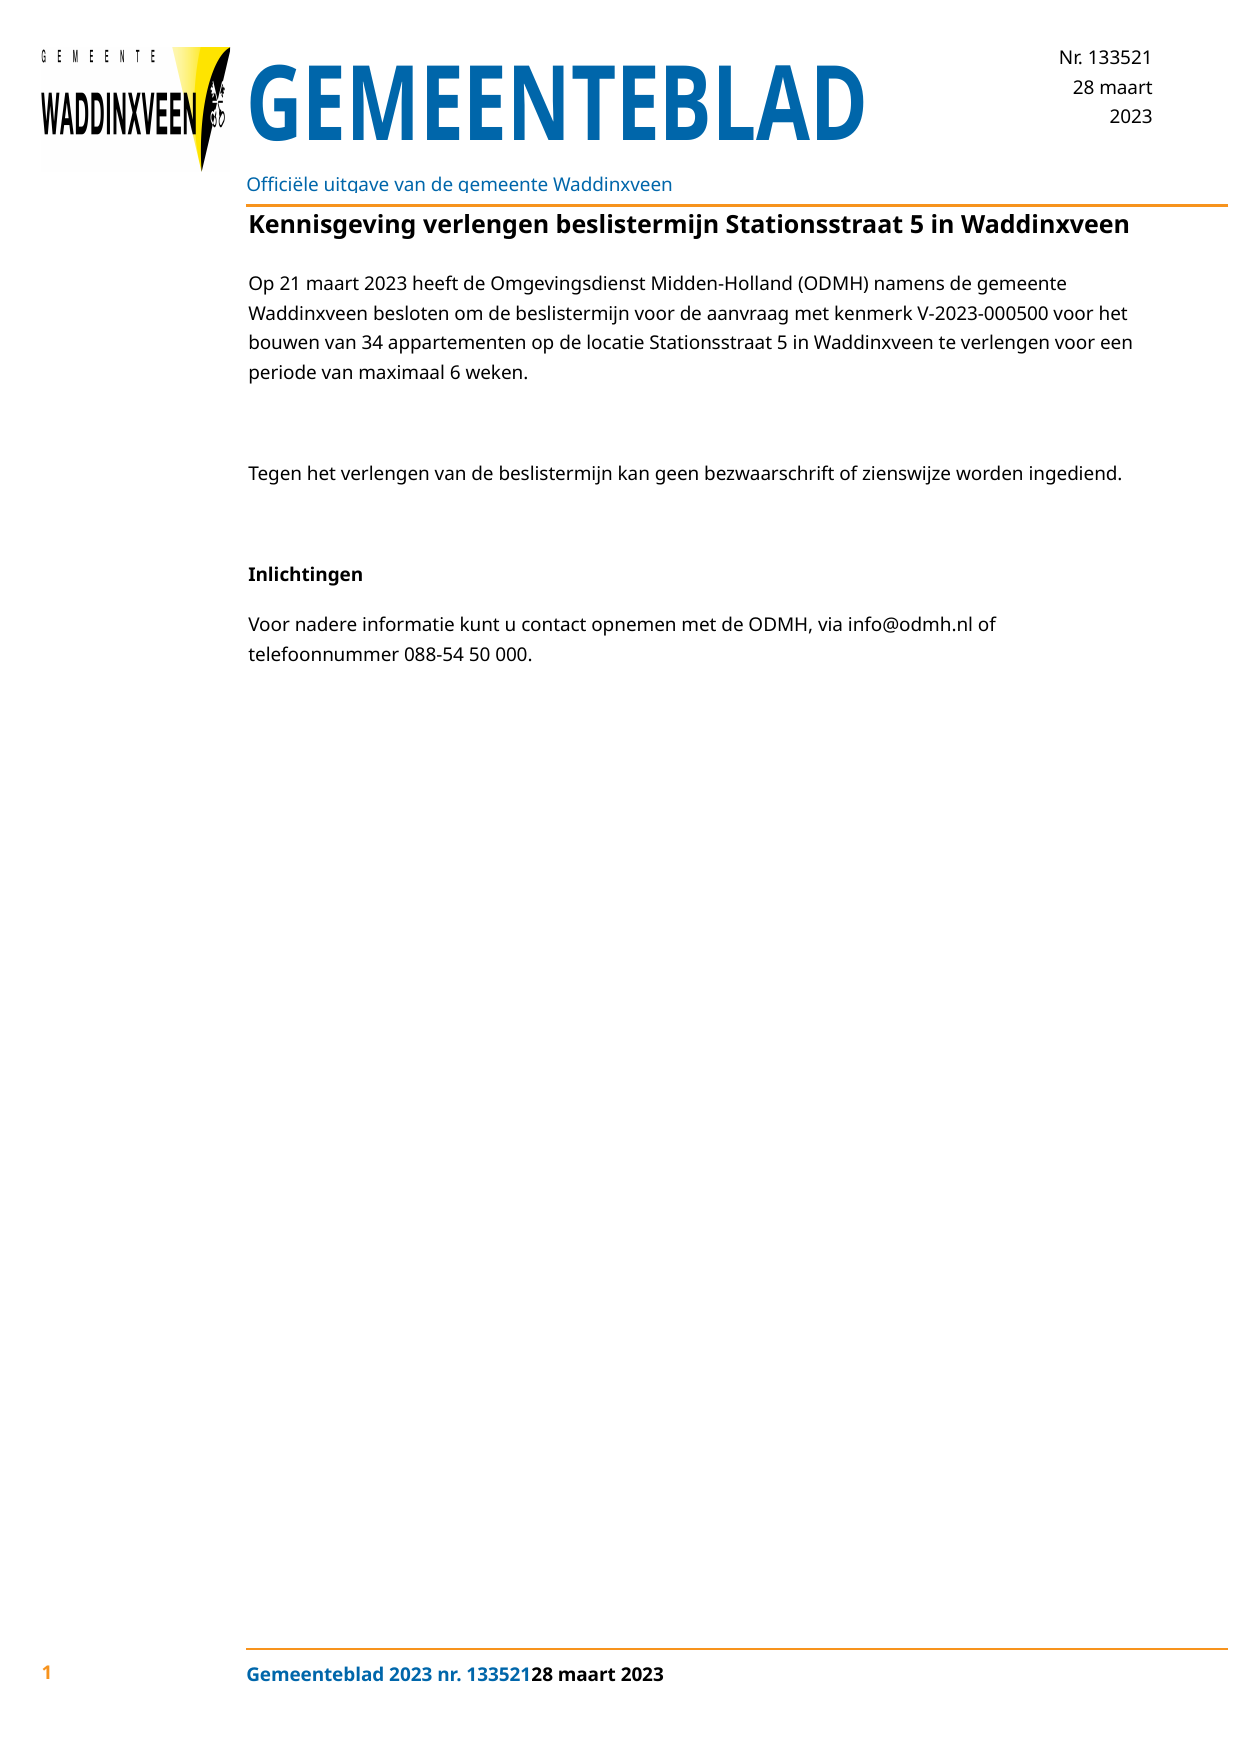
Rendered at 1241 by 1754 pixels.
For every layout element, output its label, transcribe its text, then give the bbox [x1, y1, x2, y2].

text Tegen het verlengen van de beslistermijn kan geen bezwaarschrift of zienswijze worden ingediend. [248, 460, 1152, 486]
picture [41, 47, 231, 172]
text Voor nadere informatie kunt u contact opnemen met de ODMH, via info@odmh.nl of telefoonnummer 088-54 50 000. [248, 611, 1152, 666]
text Kennisgeving verlengen beslistermijn Stationsstraat 5 in Waddinxveen [248, 207, 1152, 241]
text Op 21 maart 2023 heeft de Omgevingsdienst Midden-Holland (ODMH) namens de gemeente Waddinxveen besloten om de beslistermijn voor de aanvraag met kenmerk V-2023-000500 voor het bouwen van 34 appartementen op de locatie Stationsstraat 5 in Waddinxveen te verlengen voor een periode van maximaal 6 weken. [248, 270, 1152, 385]
text Inlichtingen [248, 561, 1152, 586]
